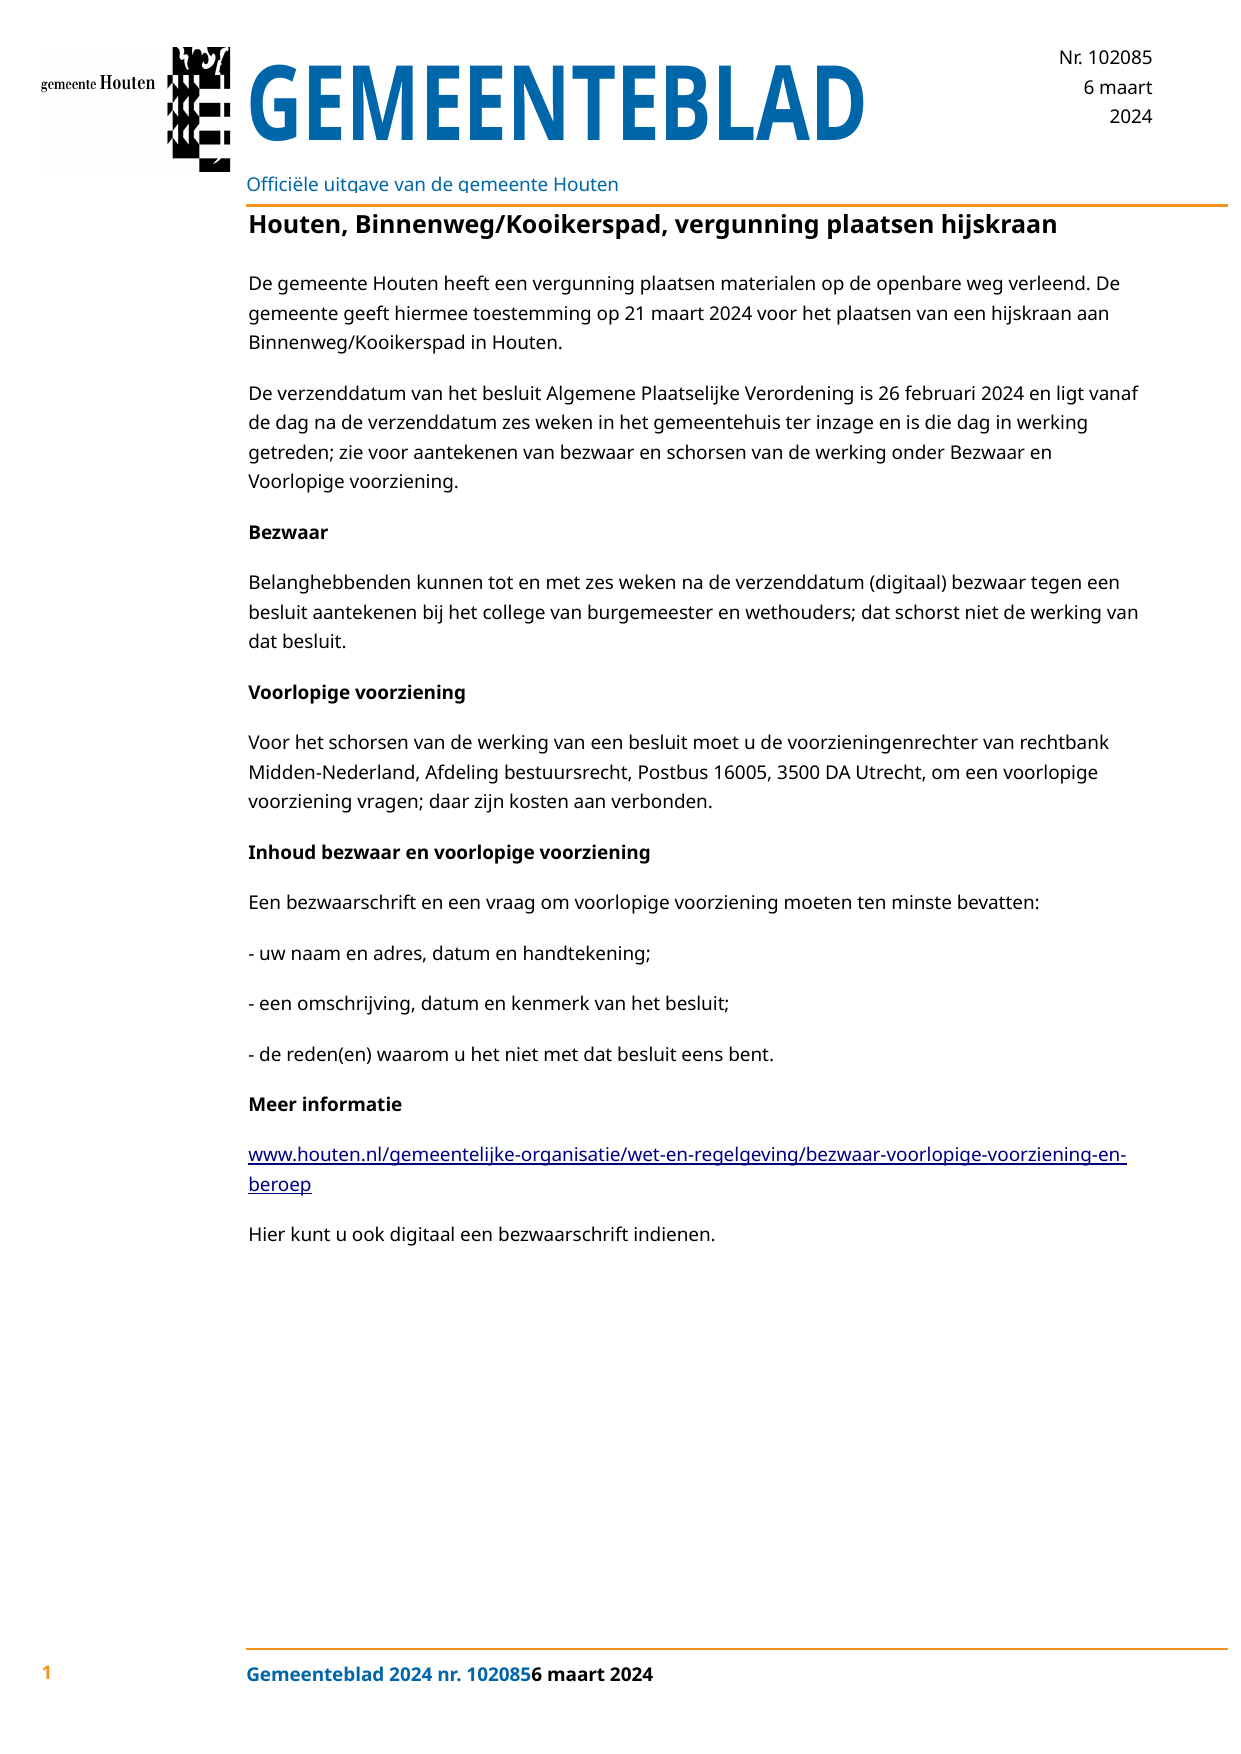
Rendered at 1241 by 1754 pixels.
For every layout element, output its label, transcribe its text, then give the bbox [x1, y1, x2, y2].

text Voorlopige voorziening [248, 679, 1152, 705]
text Houten, Binnenweg/Kooikerspad, vergunning plaatsen hijskraan [248, 207, 1152, 241]
text - de reden(en) waarom u het niet met dat besluit eens bent. [248, 1041, 1152, 1066]
text Een bezwaarschrift en een vraag om voorlopige voorziening moeten ten minste bevatten: [248, 889, 1152, 915]
picture [41, 47, 231, 172]
text Bezwaar [248, 519, 1152, 545]
text Voor het schorsen van de werking van een besluit moet u de voorzieningenrechter van rechtbank Midden-Nederland, Afdeling bestuursrecht, Postbus 16005, 3500 DA Utrecht, om een voorlopige voorziening vragen; daar zijn kosten aan verbonden. [248, 729, 1152, 814]
text Meer informatie [248, 1091, 1152, 1117]
text De verzenddatum van het besluit Algemene Plaatselijke Verordening is 26 februari 2024 en ligt vanaf de dag na de verzenddatum zes weken in het gemeentehuis ter inzage en is die dag in werking getreden; zie voor aantekenen van bezwaar en schorsen van de werking onder Bezwaar en Voorlopige voorziening. [248, 380, 1152, 494]
text - uw naam en adres, datum en handtekening; [248, 940, 1152, 966]
text De gemeente Houten heeft een vergunning plaatsen materialen op de openbare weg verleend. De gemeente geeft hiermee toestemming op 21 maart 2024 voor het plaatsen van een hijskraan aan Binnenweg/Kooikerspad in Houten. [248, 270, 1152, 355]
text Hier kunt u ook digitaal een bezwaarschrift indienen. [248, 1222, 1152, 1247]
text - een omschrijving, datum en kenmerk van het besluit; [248, 990, 1152, 1016]
text Inhoud bezwaar en voorlopige voorziening [248, 839, 1152, 865]
text Belanghebbenden kunnen tot en met zes weken na de verzenddatum (digitaal) bezwaar tegen een besluit aantekenen bij het college van burgemeester en wethouders; dat schorst niet de werking van dat besluit. [248, 569, 1152, 654]
text www.houten.nl/gemeentelijke-organisatie/wet-en-regelgeving/bezwaar-voorlopige-voorziening-en-beroep [248, 1142, 1152, 1197]
